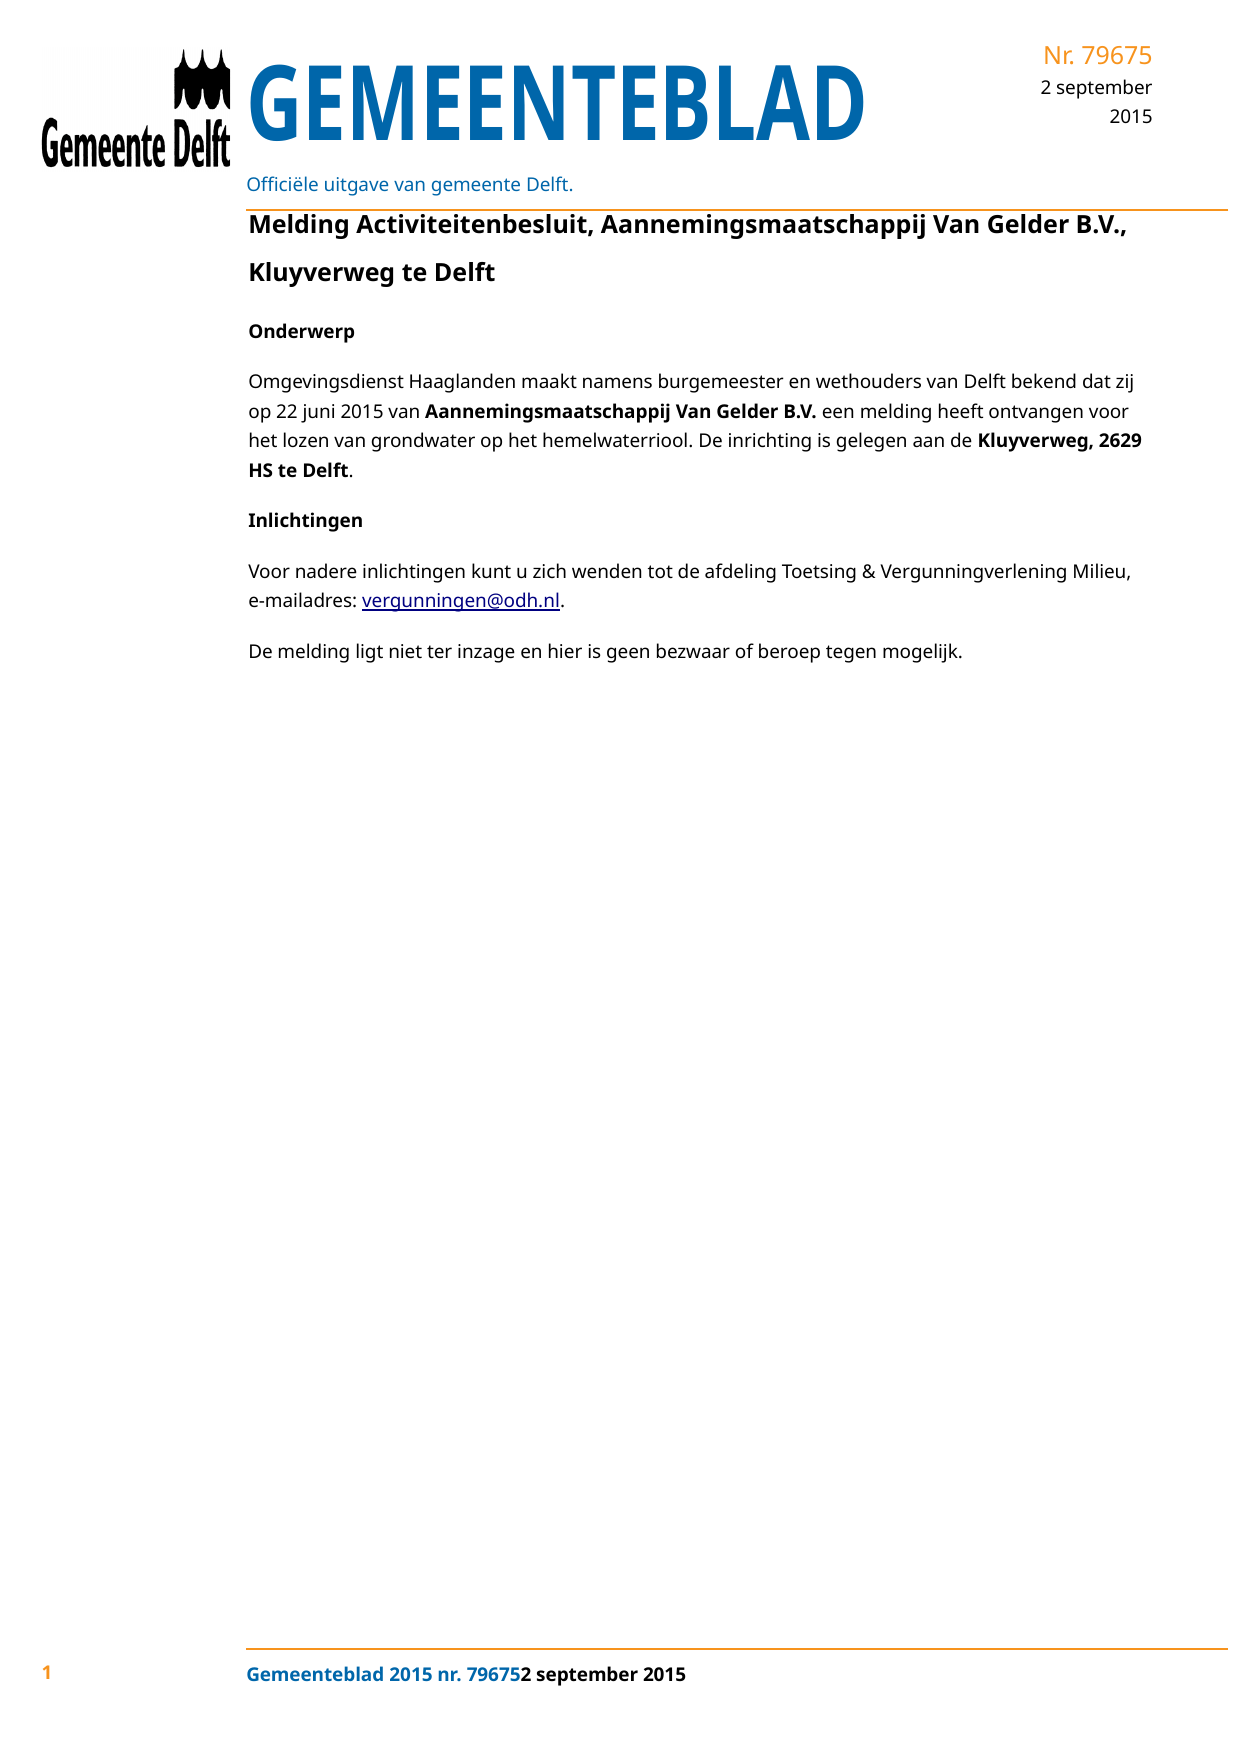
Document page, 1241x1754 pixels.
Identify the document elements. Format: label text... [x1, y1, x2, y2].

text Inlichtingen [248, 507, 1152, 533]
text Omgevingsdienst Haaglanden maakt namens burgemeester en wethouders van Delft bekend dat zij op 22 juni 2015 van Aannemingsmaatschappij Van Gelder B.V. een melding heeft ontvangen voor het lozen van grondwater op het hemelwaterriool. De inrichting is gelegen aan de Kluyverweg, 2629 HS te Delft. [248, 368, 1152, 483]
text Voor nadere inlichtingen kunt u zich wenden tot de afdeling Toetsing & Vergunningverlening Milieu, e-mailadres: vergunningen@odh.nl. [248, 558, 1152, 613]
text De melding ligt niet ter inzage en hier is geen bezwaar of beroep tegen mogelijk. [248, 638, 1152, 664]
picture [41, 47, 231, 172]
text Onderwerp [248, 318, 1152, 344]
text Melding Activiteitenbesluit, Aannemingsmaatschappij Van Gelder B.V., Kluyverweg te Delft [248, 211, 1152, 288]
